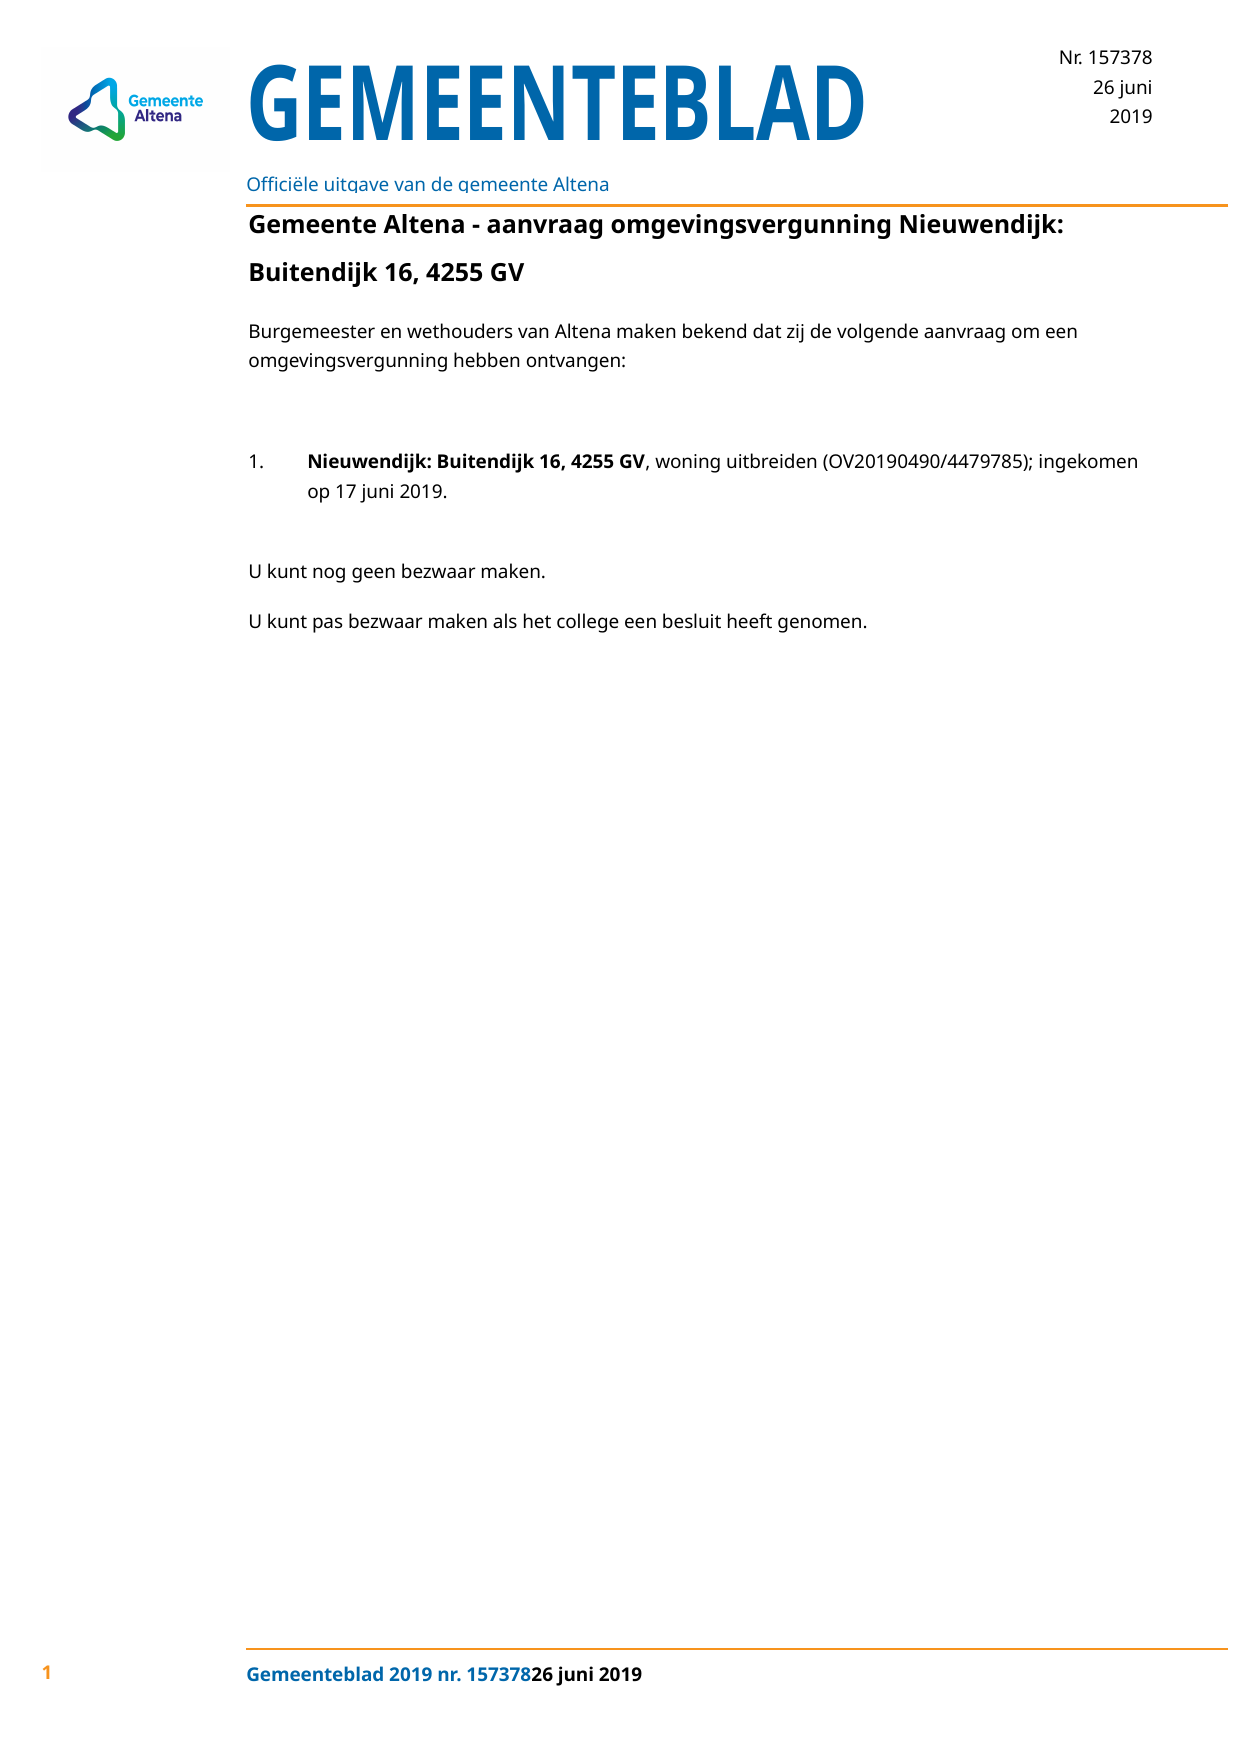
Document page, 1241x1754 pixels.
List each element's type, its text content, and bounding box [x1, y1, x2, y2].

text Burgemeester en wethouders van Altena maken bekend dat zij de volgende aanvraag om een omgevingsvergunning hebben ontvangen: [248, 318, 1152, 373]
picture [41, 47, 231, 172]
text U kunt pas bezwaar maken als het college een besluit heeft genomen. [248, 608, 1152, 634]
list Nieuwendijk: Buitendijk 16, 4255 GV, woning uitbreiden (OV20190490/4479785); ingekomen op 17 juni 2019. [248, 448, 1152, 504]
text Gemeente Altena - aanvraag omgevingsvergunning Nieuwendijk: Buitendijk 16, 4255 GV [248, 207, 1152, 288]
text U kunt nog geen bezwaar maken. [248, 558, 1152, 584]
